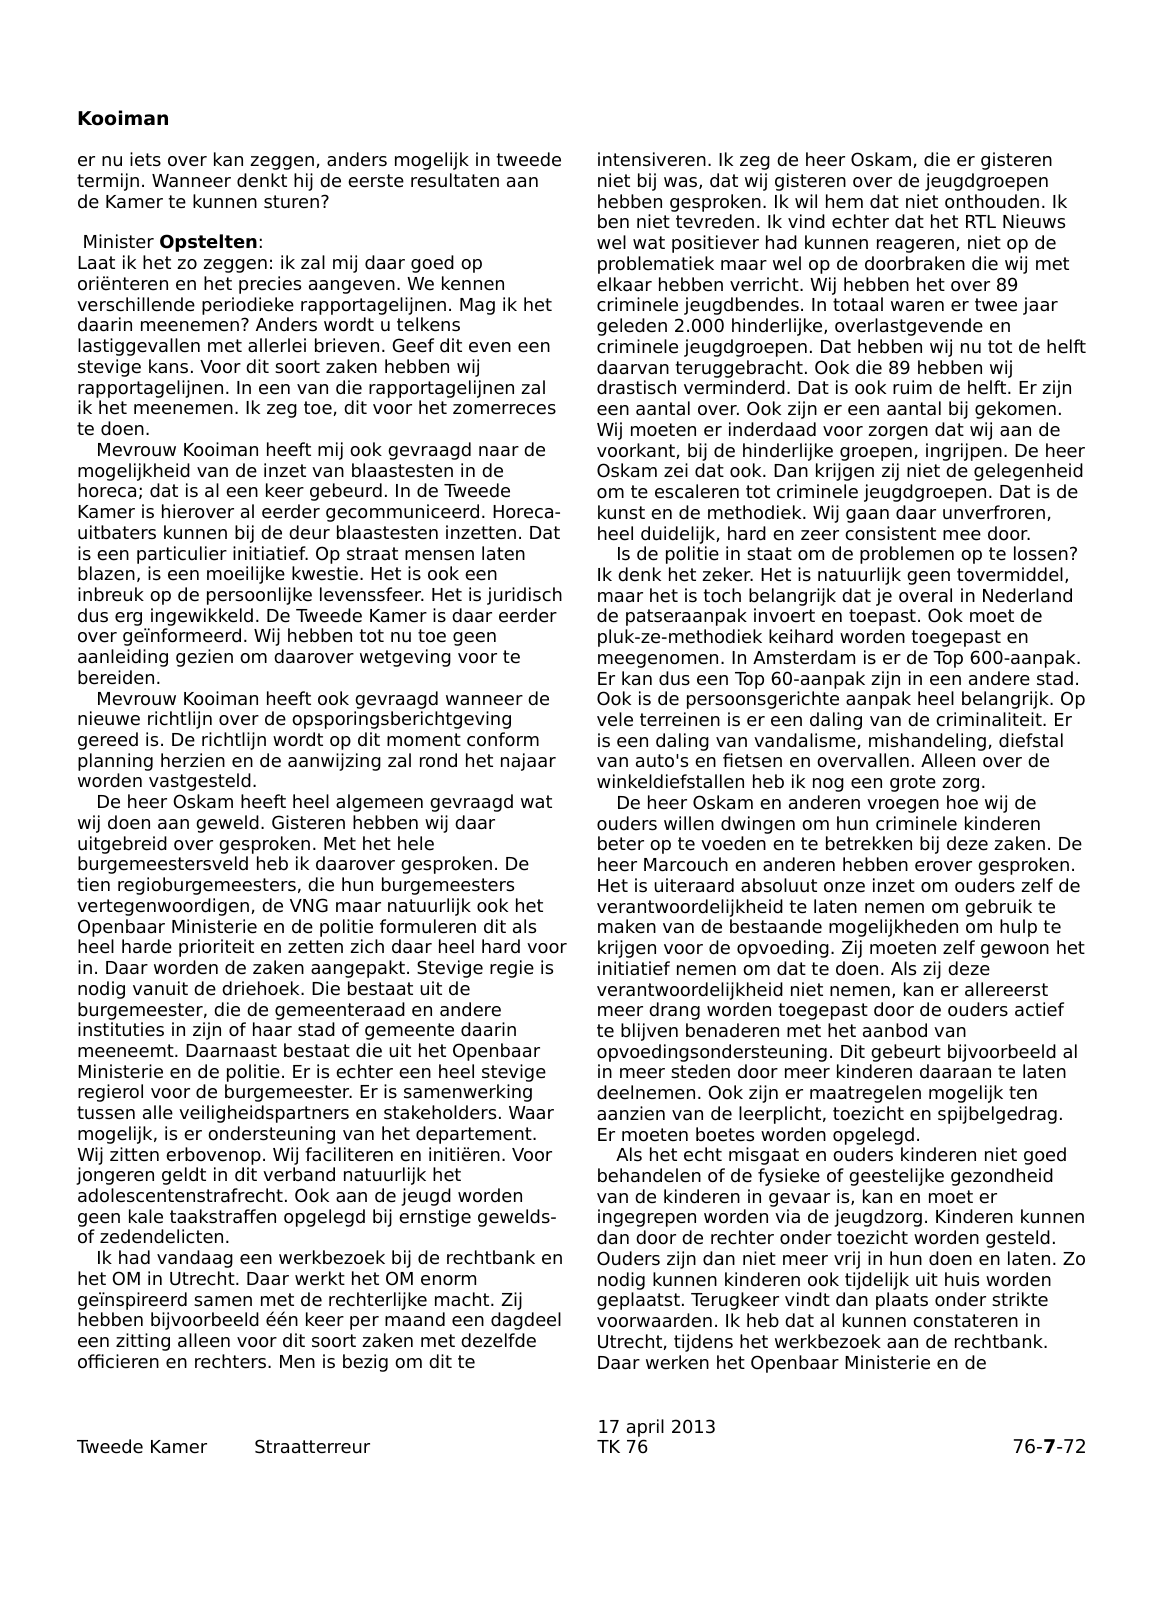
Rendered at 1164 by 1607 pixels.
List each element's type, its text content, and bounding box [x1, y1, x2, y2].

text Mevrouw Kooiman heeft mij ook gevraagd naar de mogelijkheid van de inzet van blaastesten in de horeca; dat is al een keer gebeurd. In de Tweede Kamer is hierover al eerder gecommuniceerd. Horeca-uitbaters kunnen bij de deur blaastesten inzetten. Dat is een particulier initiatief. Op straat mensen laten blazen, is een moeilijke kwestie. Het is ook een inbreuk op de persoonlijke levenssfeer. Het is juridisch dus erg ingewikkeld. De Tweede Kamer is daar eerder over geïnformeerd. Wij hebben tot nu toe geen aanleiding gezien om daarover wetgeving voor te bereiden. [77, 440, 567, 688]
text Mevrouw Kooiman heeft ook gevraagd wanneer de nieuwe richtlijn over de opsporingsberichtgeving gereed is. De richtlijn wordt op dit moment conform planning herzien en de aanwijzing zal rond het najaar worden vastgesteld. [77, 688, 567, 792]
text er nu iets over kan zeggen, anders mogelijk in tweede termijn. Wanneer denkt hij de eerste resultaten aan de Kamer te kunnen sturen? [77, 150, 567, 212]
text Als het echt misgaat en ouders kinderen niet goed behandelen of de fysieke of geestelijke gezondheid van de kinderen in gevaar is, kan en moet er ingegrepen worden via de jeugdzorg. Kinderen kunnen dan door de rechter onder toezicht worden gesteld. Ouders zijn dan niet meer vrij in hun doen en laten. Zo nodig kunnen kinderen ook tijdelijk uit huis worden geplaatst. Terugkeer vindt dan plaats onder strikte voorwaarden. Ik heb dat al kunnen constateren in Utrecht, tijdens het werkbezoek aan de rechtbank. Daar werken het Openbaar Ministerie en de [596, 1145, 1087, 1373]
text intensiveren. Ik zeg de heer Oskam, die er gisteren niet bij was, dat wij gisteren over de jeugdgroepen hebben gesproken. Ik wil hem dat niet onthouden. Ik ben niet tevreden. Ik vind echter dat het RTL Nieuws wel wat positiever had kunnen reageren, niet op de problematiek maar wel op de doorbraken die wij met elkaar hebben verricht. Wij hebben het over 89 criminele jeugdbendes. In totaal waren er twee jaar geleden 2.000 hinderlijke, overlastgevende en criminele jeugdgroepen. Dat hebben wij nu tot de helft daarvan teruggebracht. Ook die 89 hebben wij drastisch verminderd. Dat is ook ruim de helft. Er zijn een aantal over. Ook zijn er een aantal bij gekomen. Wij moeten er inderdaad voor zorgen dat wij aan de voorkant, bij de hinderlijke groepen, ingrijpen. De heer Oskam zei dat ook. Dan krijgen zij niet de gelegenheid om te escaleren tot criminele jeugdgroepen. Dat is de kunst en de methodiek. Wij gaan daar unverfroren, heel duidelijk, hard en zeer consistent mee door. [596, 150, 1087, 544]
text De heer Oskam heeft heel algemeen gevraagd wat wij doen aan geweld. Gisteren hebben wij daar uitgebreid over gesproken. Met het hele burgemeestersveld heb ik daarover gesproken. De tien regioburgemeesters, die hun burgemeesters vertegenwoordigen, de VNG maar natuurlijk ook het Openbaar Ministerie en de politie formuleren dit als heel harde prioriteit en zetten zich daar heel hard voor in. Daar worden de zaken aangepakt. Stevige regie is nodig vanuit de driehoek. Die bestaat uit de burgemeester, die de gemeenteraad en andere instituties in zijn of haar stad of gemeente daarin meeneemt. Daarnaast bestaat die uit het Openbaar Ministerie en de politie. Er is echter een heel stevige regierol voor de burgemeester. Er is samenwerking tussen alle veiligheidspartners en stakeholders. Waar mogelijk, is er ondersteuning van het departement. Wij zitten erbovenop. Wij faciliteren en initiëren. Voor jongeren geldt in dit verband natuurlijk het adolescentenstrafrecht. Ook aan de jeugd worden geen kale taakstraffen opgelegd bij ernstige gewelds- of zedendelicten. [77, 792, 567, 1248]
text Ik had vandaag een werkbezoek bij de rechtbank en het OM in Utrecht. Daar werkt het OM enorm geïnspireerd samen met de rechterlijke macht. Zij hebben bijvoorbeeld één keer per maand een dagdeel een zitting alleen voor dit soort zaken met dezelfde officieren en rechters. Men is bezig om dit te [77, 1248, 567, 1372]
text Is de politie in staat om de problemen op te lossen? Ik denk het zeker. Het is natuurlijk geen tovermiddel, maar het is toch belangrijk dat je overal in Nederland de patseraanpak invoert en toepast. Ook moet de pluk-ze-methodiek keihard worden toegepast en meegenomen. In Amsterdam is er de Top 600-aanpak. Er kan dus een Top 60-aanpak zijn in een andere stad. Ook is de persoonsgerichte aanpak heel belangrijk. Op vele terreinen is er een daling van de criminaliteit. Er is een daling van vandalisme, mishandeling, diefstal van auto's en fietsen en overvallen. Alleen over de winkeldiefstallen heb ik nog een grote zorg. [596, 544, 1087, 793]
text Minister Opstelten: [77, 232, 567, 253]
text Laat ik het zo zeggen: ik zal mij daar goed op oriënteren en het precies aangeven. We kennen verschillende periodieke rapportagelijnen. Mag ik het daarin meenemen? Anders wordt u telkens lastiggevallen met allerlei brieven. Geef dit even een stevige kans. Voor dit soort zaken hebben wij rapportagelijnen. In een van die rapportagelijnen zal ik het meenemen. Ik zeg toe, dit voor het zomerreces te doen. [77, 253, 567, 440]
text De heer Oskam en anderen vroegen hoe wij de ouders willen dwingen om hun criminele kinderen beter op te voeden en te betrekken bij deze zaken. De heer Marcouch en anderen hebben erover gesproken. Het is uiteraard absoluut onze inzet om ouders zelf de verantwoordelijkheid te laten nemen om gebruik te maken van de bestaande mogelijkheden om hulp te krijgen voor de opvoeding. Zij moeten zelf gewoon het initiatief nemen om dat te doen. Als zij deze verantwoordelijkheid niet nemen, kan er allereerst meer drang worden toegepast door de ouders actief te blijven benaderen met het aanbod van opvoedingsondersteuning. Dit gebeurt bijvoorbeeld al in meer steden door meer kinderen daaraan te laten deelnemen. Ook zijn er maatregelen mogelijk ten aanzien van de leerplicht, toezicht en spijbelgedrag. Er moeten boetes worden opgelegd. [596, 793, 1087, 1145]
